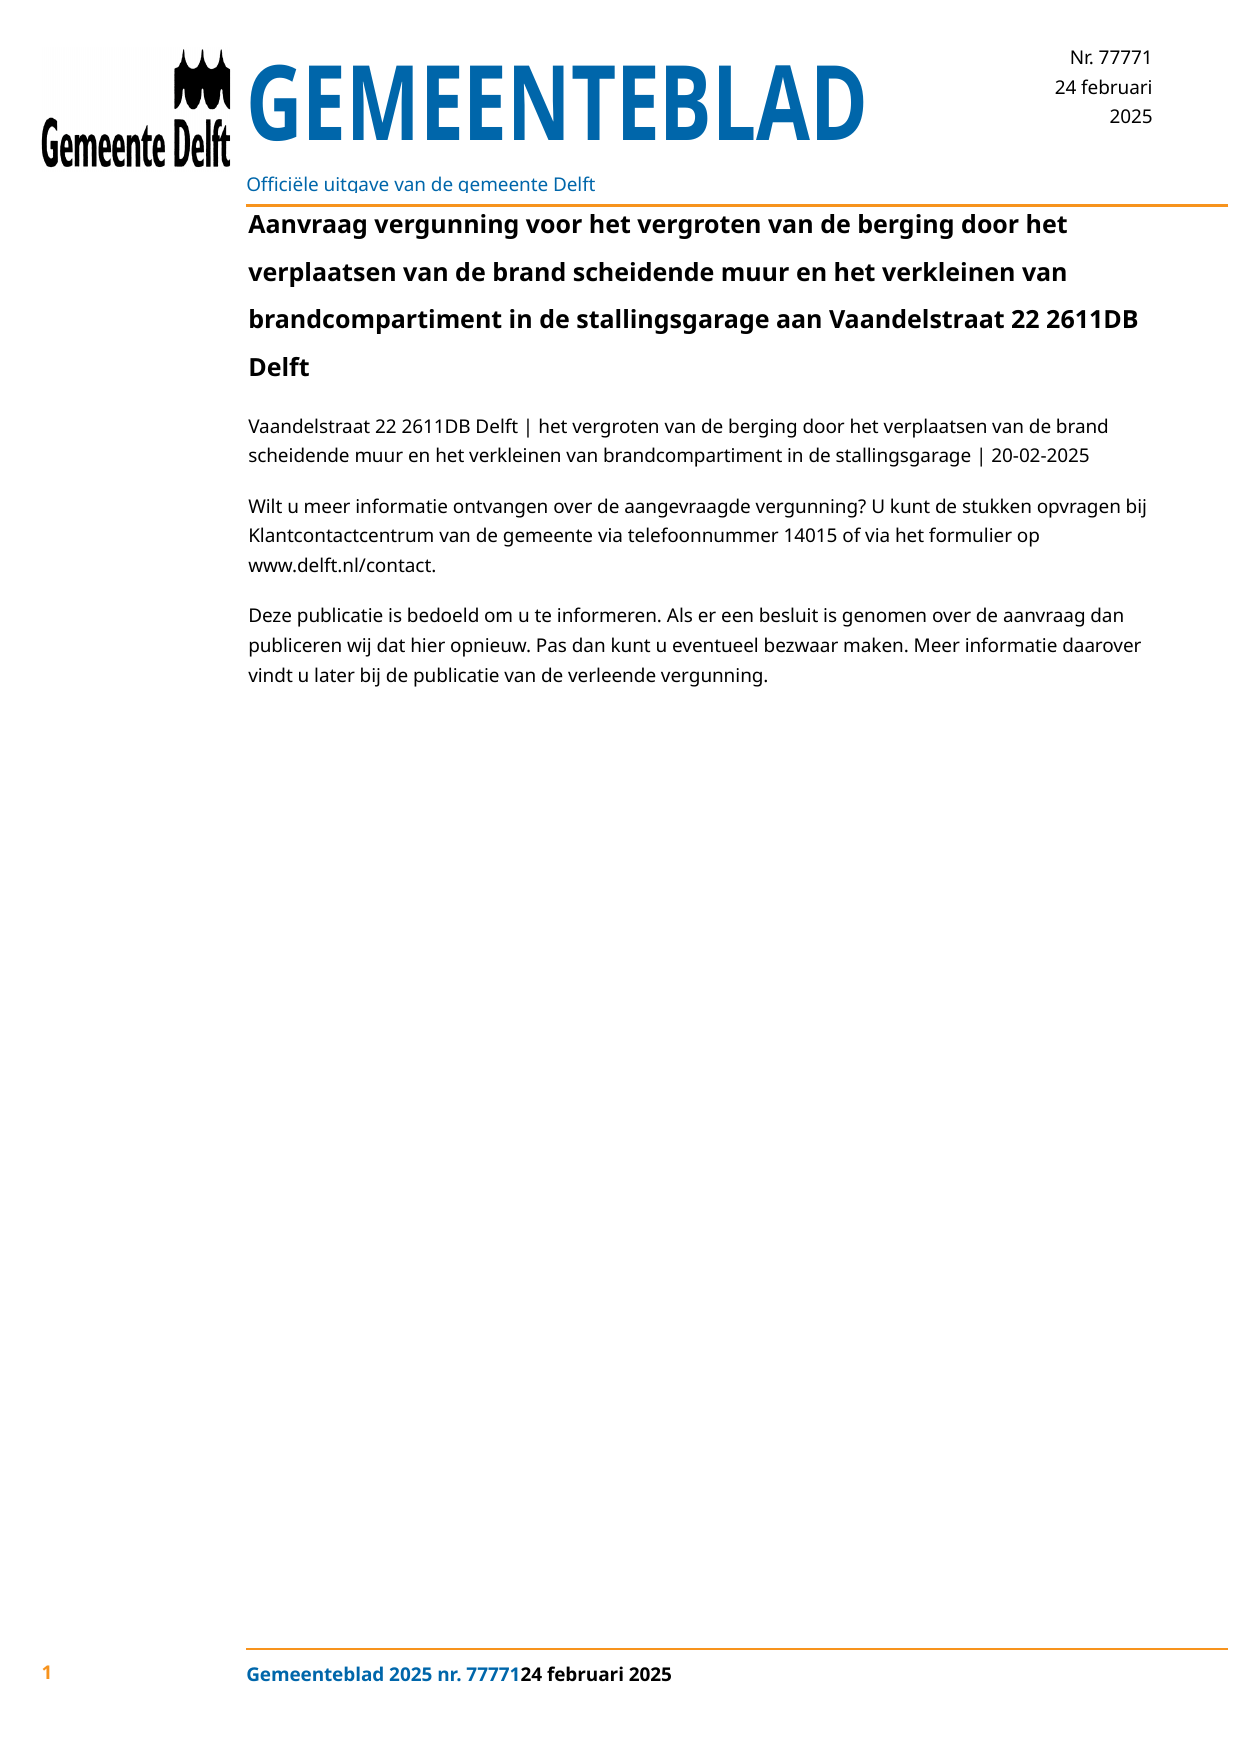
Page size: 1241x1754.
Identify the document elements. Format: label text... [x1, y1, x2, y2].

text Aanvraag vergunning voor het vergroten van de berging door het verplaatsen van de brand scheidende muur en het verkleinen van brandcompartiment in de stallingsgarage aan Vaandelstraat 22 2611DB Delft [248, 207, 1152, 384]
text Deze publicatie is bedoeld om u te informeren. Als er een besluit is genomen over de aanvraag dan publiceren wij dat hier opnieuw. Pas dan kunt u eventueel bezwaar maken. Meer informatie daarover vindt u later bij de publicatie van de verleende vergunning. [248, 603, 1152, 688]
text Vaandelstraat 22 2611DB Delft | het vergroten van de berging door het verplaatsen van de brand scheidende muur en het verkleinen van brandcompartiment in de stallingsgarage | 20-02-2025 [248, 413, 1152, 468]
text Wilt u meer informatie ontvangen over de aangevraagde vergunning? U kunt de stukken opvragen bij Klantcontactcentrum van de gemeente via telefoonnummer 14015 of via het formulier op www.delft.nl/contact. [248, 493, 1152, 578]
picture [41, 47, 231, 172]
